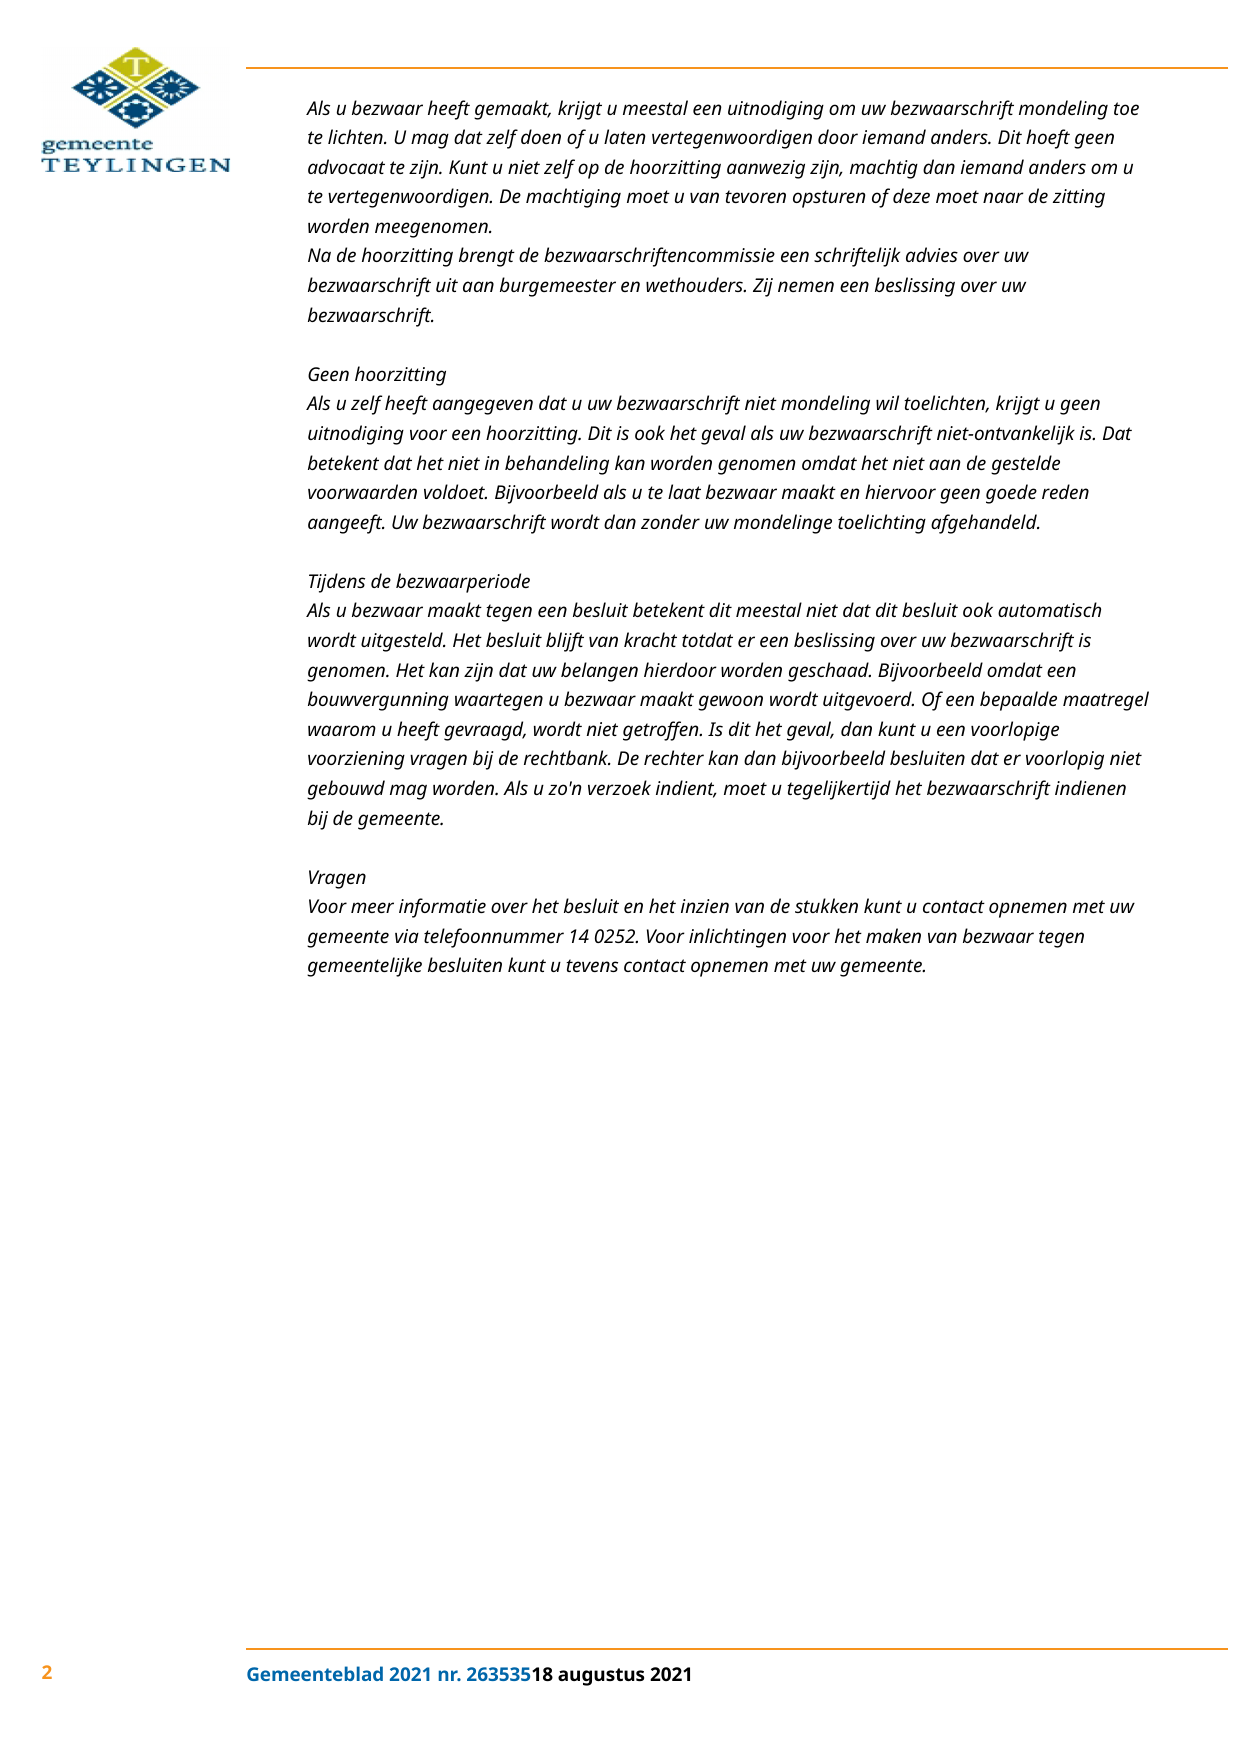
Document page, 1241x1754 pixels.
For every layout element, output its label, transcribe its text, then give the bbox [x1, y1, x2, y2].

list Na de hoorzitting brengt de bezwaarschriftencommissie een schriftelijk advies over uw bezwaarschrift uit aan burgemeester en wethouders. Zij nemen een beslissing over uw bezwaarschrift. [248, 243, 1152, 328]
picture [41, 47, 231, 172]
list Tijdens de bezwaarperiode [248, 568, 1152, 594]
list Als u zelf heeft aangegeven dat u uw bezwaarschrift niet mondeling wil toelichten, krijgt u geen uitnodiging voor een hoorzitting. Dit is ook het geval als uw bezwaarschrift niet-ontvankelijk is. Dat betekent dat het niet in behandeling kan worden genomen omdat het niet aan de gestelde voorwaarden voldoet. Bijvoorbeeld als u te laat bezwaar maakt en hiervoor geen goede reden aangeeft. Uw bezwaarschrift wordt dan zonder uw mondelinge toelichting afgehandeld. [248, 391, 1152, 535]
list Geen hoorzitting [248, 361, 1152, 387]
list Als u bezwaar maakt tegen een besluit betekent dit meestal niet dat dit besluit ook automatisch wordt uitgesteld. Het besluit blijft van kracht totdat er een beslissing over uw bezwaarschrift is genomen. Het kan zijn dat uw belangen hierdoor worden geschaad. Bijvoorbeeld omdat een bouwvergunning waartegen u bezwaar maakt gewoon wordt uitgevoerd. Of een bepaalde maatregel waarom u heeft gevraagd, wordt niet getroffen. Is dit het geval, dan kunt u een voorlopige voorziening vragen bij de rechtbank. De rechter kan dan bijvoorbeeld besluiten dat er voorlopig niet gebouwd mag worden. Als u zo'n verzoek indient, moet u tegelijkertijd het bezwaarschrift indienen bij de gemeente. [248, 598, 1152, 831]
list Vragen [248, 864, 1152, 890]
list Voor meer informatie over het besluit en het inzien van de stukken kunt u contact opnemen met uw gemeente via telefoonnummer 14 0252. Voor inlichtingen voor het maken van bezwaar tegen gemeentelijke besluiten kunt u tevens contact opnemen met uw gemeente. [248, 893, 1152, 978]
list Als u bezwaar heeft gemaakt, krijgt u meestal een uitnodiging om uw bezwaarschrift mondeling toe te lichten. U mag dat zelf doen of u laten vertegenwoordigen door iemand anders. Dit hoeft geen advocaat te zijn. Kunt u niet zelf op de hoorzitting aanwezig zijn, machtig dan iemand anders om u te vertegenwoordigen. De machtiging moet u van tevoren opsturen of deze moet naar de zitting worden meegenomen. [248, 95, 1152, 239]
